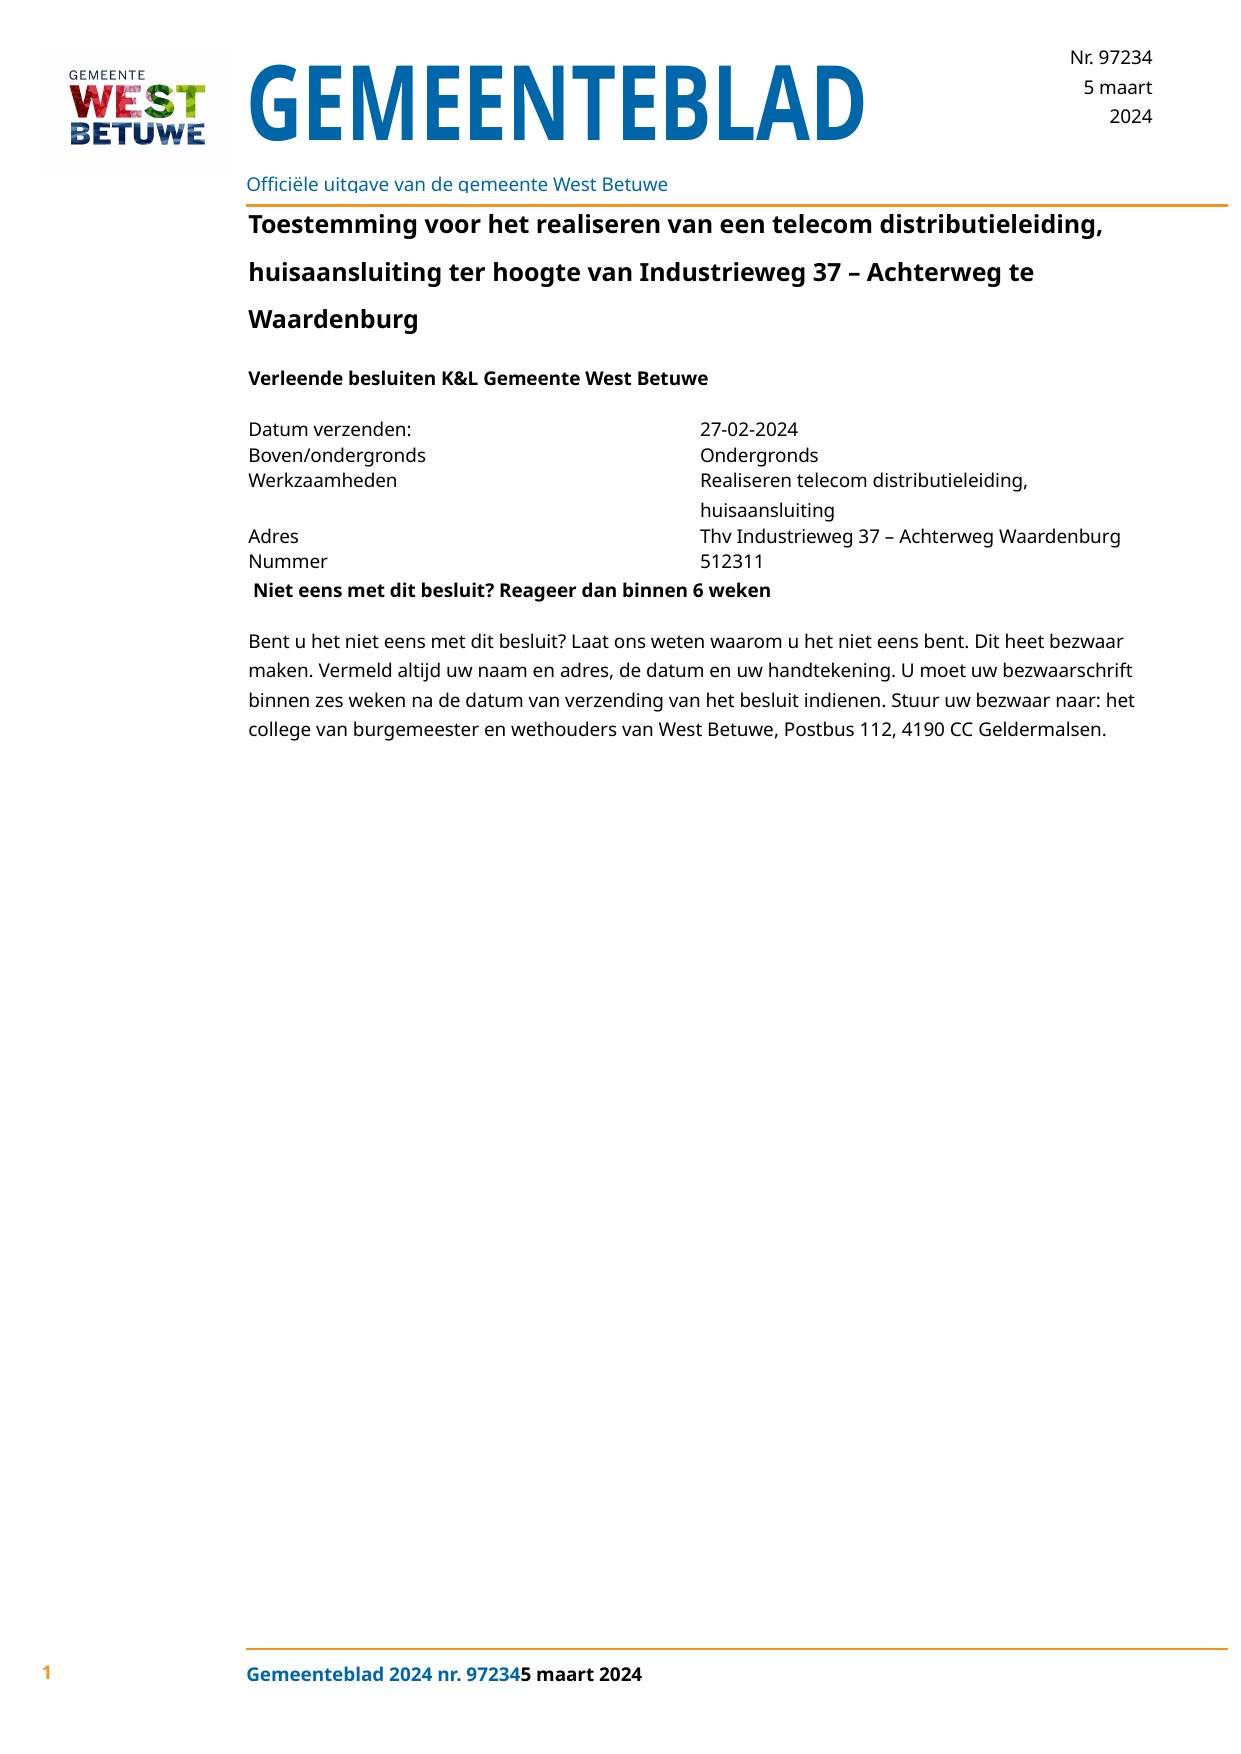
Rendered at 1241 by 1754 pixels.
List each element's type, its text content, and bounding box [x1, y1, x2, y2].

table_cell Boven/ondergronds [248, 442, 700, 467]
table_cell Werkzaamheden [248, 468, 700, 523]
text Verleende besluiten K&L Gemeente West Betuwe [248, 366, 1152, 391]
table_cell Adres [248, 523, 700, 548]
table_header Datum verzenden: [248, 416, 700, 442]
table_cell Nummer [248, 549, 700, 574]
table_cell Realiseren telecom distributieleiding, huisaansluiting [700, 468, 1152, 523]
table_cell Thv Industrieweg 37 – Achterweg Waardenburg [700, 523, 1152, 548]
text Bent u het niet eens met dit besluit? Laat ons weten waarom u het niet eens bent. Dit heet bezwaar maken. Vermeld altijd uw naam en adres, de datum en uw handtekening. U moet uw bezwaarschrift binnen zes weken na de datum van verzending van het besluit indienen. Stuur uw bezwaar naar: het college van burgemeester en wethouders van West Betuwe, Postbus 112, 4190 CC Geldermalsen. [248, 628, 1152, 742]
text Toestemming voor het realiseren van een telecom distributieleiding, huisaansluiting ter hoogte van Industrieweg 37 – Achterweg te Waardenburg [248, 207, 1152, 336]
picture [41, 47, 231, 172]
table_cell 512311 [700, 549, 1152, 574]
table_cell Ondergronds [700, 442, 1152, 467]
text Niet eens met dit besluit? Reageer dan binnen 6 weken [248, 577, 1152, 603]
table_header 27-02-2024 [700, 416, 1152, 442]
